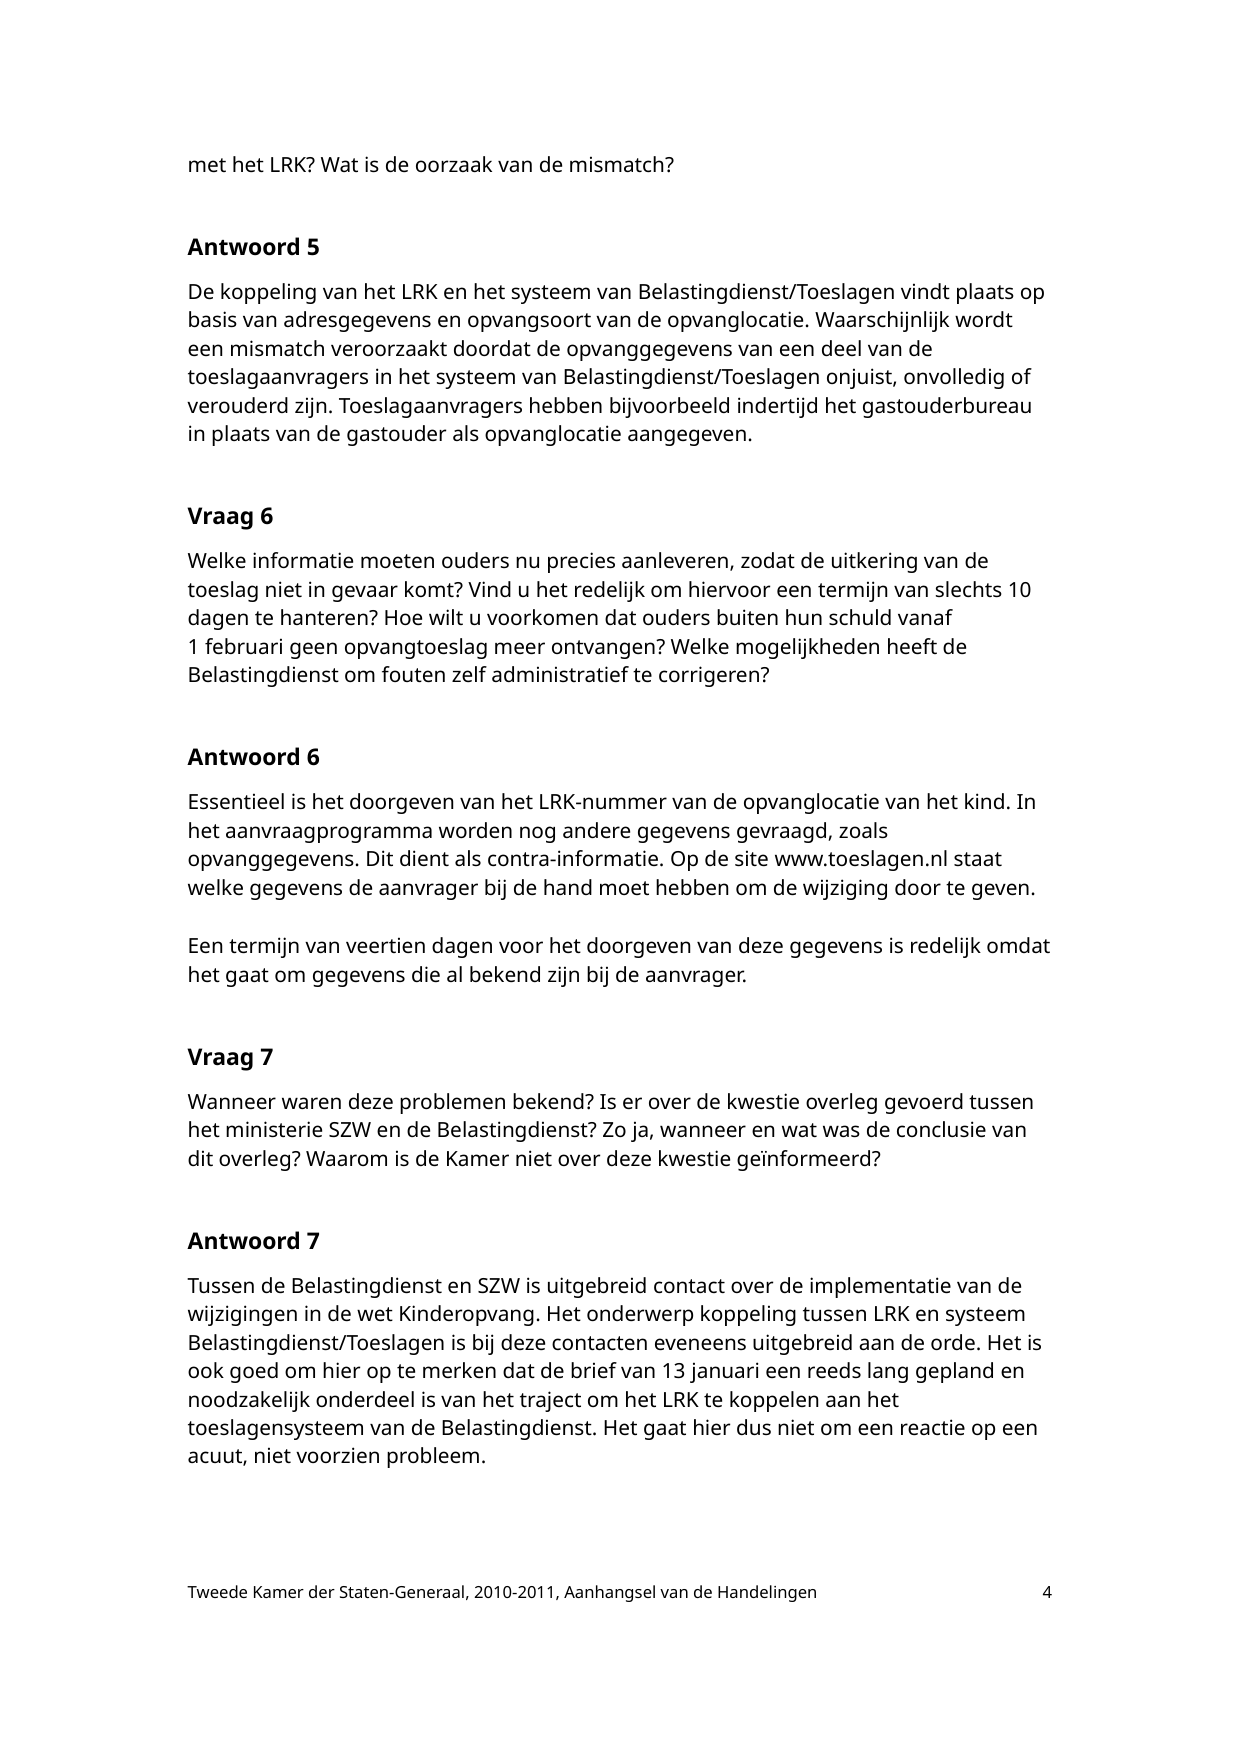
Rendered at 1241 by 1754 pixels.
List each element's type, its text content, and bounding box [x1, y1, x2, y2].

text Een termijn van veertien dagen voor het doorgeven van deze gegevens is redelijk omdat het gaat om gegevens die al bekend zijn bij de aanvrager. [187, 931, 1053, 988]
text Welke informatie moeten ouders nu precies aanleveren, zodat de uitkering van de toeslag niet in gevaar komt? Vind u het redelijk om hiervoor een termijn van slechts 10 dagen te hanteren? Hoe wilt u voorkomen dat ouders buiten hun schuld vanaf 1 februari geen opvangtoeslag meer ontvangen? Welke mogelijkheden heeft de Belastingdienst om fouten zelf administratief te corrigeren? [187, 547, 1053, 689]
subtitle Antwoord 5 [187, 231, 1053, 262]
text Wanneer waren deze problemen bekend? Is er over de kwestie overleg gevoerd tussen het ministerie SZW en de Belastingdienst? Zo ja, wanneer en wat was de conclusie van dit overleg? Waarom is de Kamer niet over deze kwestie geïnformeerd? [187, 1087, 1053, 1172]
text Essentieel is het doorgeven van het LRK-nummer van de opvanglocatie van het kind. In het aanvraagprogramma worden nog andere gegevens gevraagd, zoals opvanggegevens. Dit dient als contra-informatie. Op de site www.toeslagen.nl staat welke gegevens de aanvrager bij de hand moet hebben om de wijziging door te geven. [187, 787, 1053, 901]
text Tussen de Belastingdienst en SZW is uitgebreid contact over de implementatie van de wijzigingen in de wet Kinderopvang. Het onderwerp koppeling tussen LRK en systeem Belastingdienst/Toeslagen is bij deze contacten eveneens uitgebreid aan de orde. Het is ook goed om hier op te merken dat de brief van 13 januari een reeds lang gepland en noodzakelijk onderdeel is van het traject om het LRK te koppelen aan het toeslagensysteem van de Belastingdienst. Het gaat hier dus niet om een reactie op een acuut, niet voorzien probleem. [187, 1271, 1053, 1470]
text De koppeling van het LRK en het systeem van Belastingdienst/Toeslagen vindt plaats op basis van adresgegevens en opvangsoort van de opvanglocatie. Waarschijnlijk wordt een mismatch veroorzaakt doordat de opvanggegevens van een deel van de toeslagaanvragers in het systeem van Belastingdienst/Toeslagen onjuist, onvolledig of verouderd zijn. Toeslagaanvragers hebben bijvoorbeeld indertijd het gastouderbureau in plaats van de gastouder als opvanglocatie aangegeven. [187, 277, 1053, 448]
subtitle Vraag 6 [187, 500, 1053, 532]
subtitle Antwoord 7 [187, 1225, 1053, 1256]
subtitle Antwoord 6 [187, 741, 1053, 772]
subtitle Vraag 7 [187, 1041, 1053, 1072]
text met het LRK? Wat is de oorzaak van de mismatch? [187, 150, 1053, 178]
